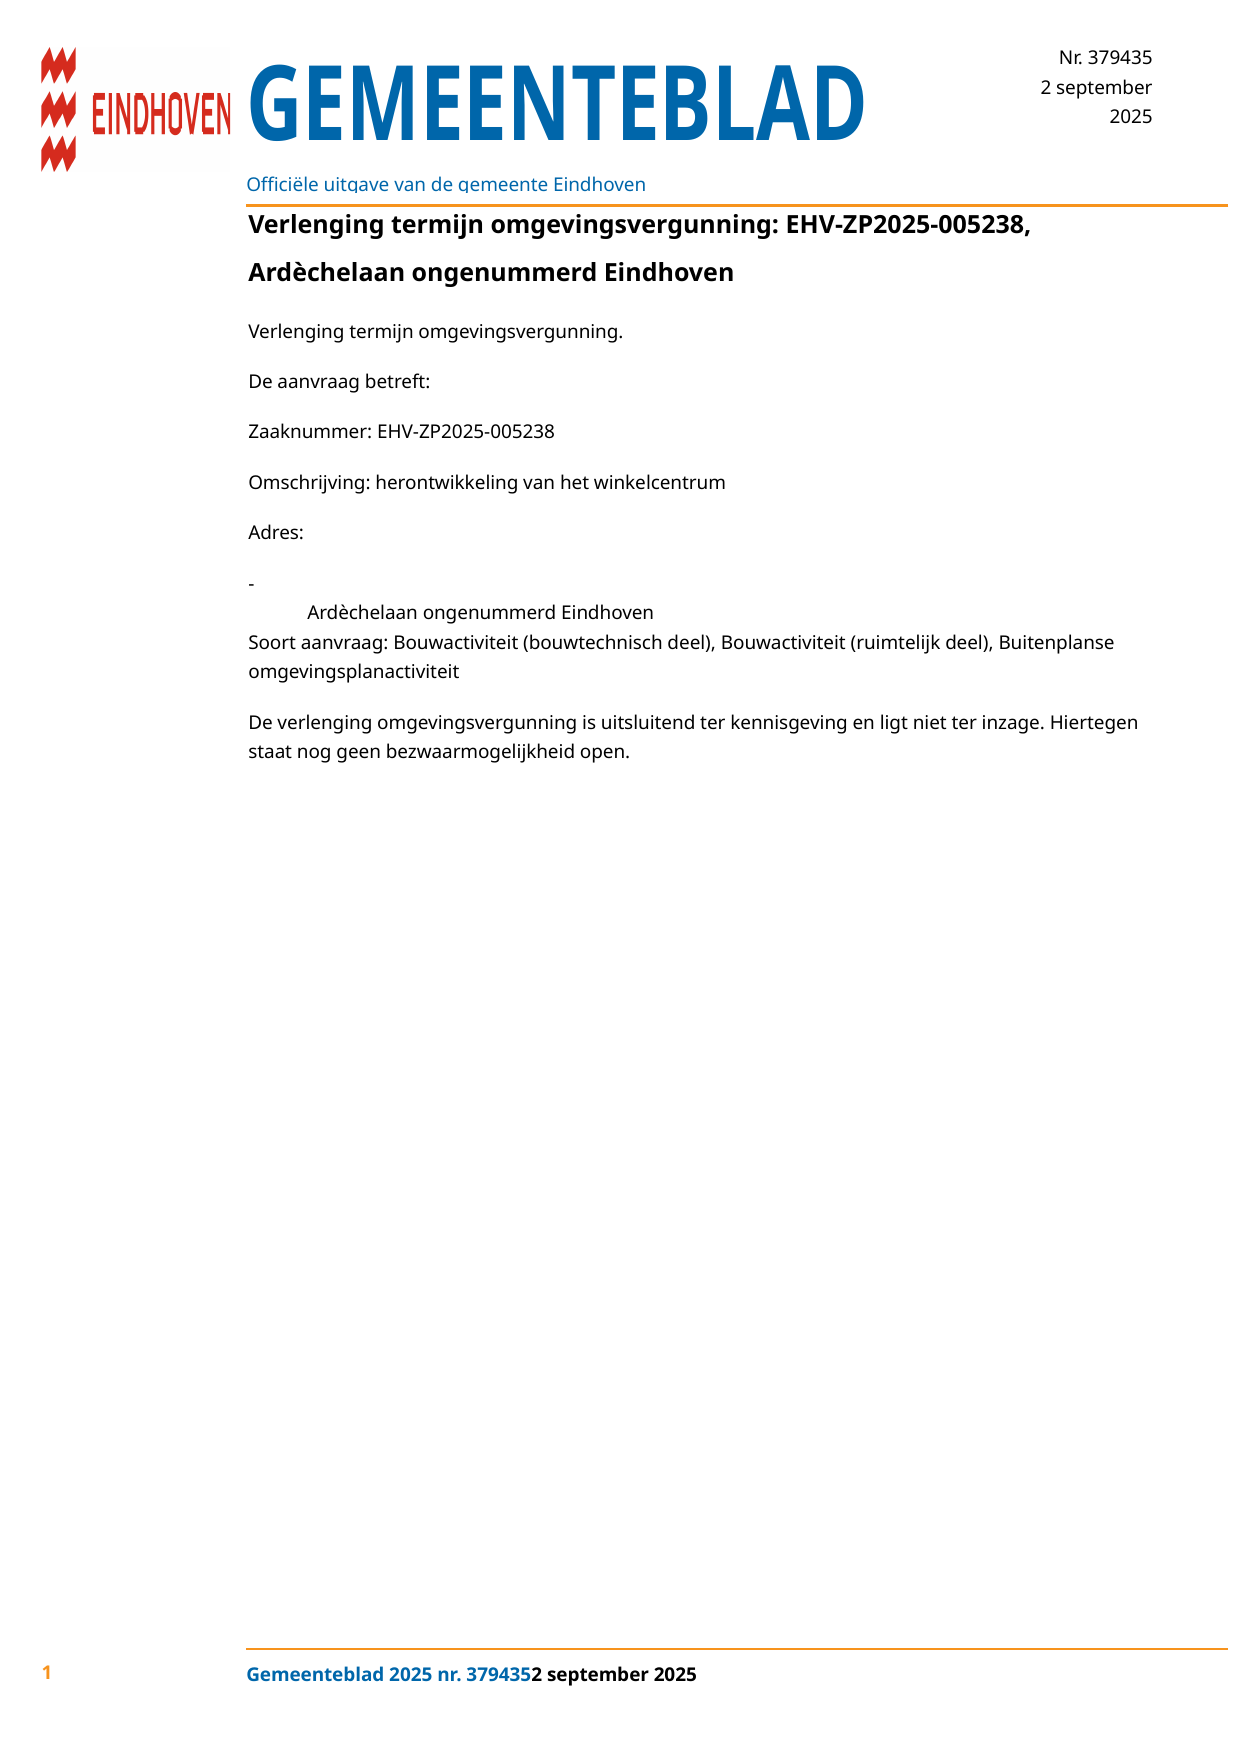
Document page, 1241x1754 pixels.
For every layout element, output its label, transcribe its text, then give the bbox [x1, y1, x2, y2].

list Ardèchelaan ongenummerd Eindhoven [248, 599, 1152, 625]
text Adres: [248, 519, 1152, 545]
picture [41, 47, 231, 172]
text Verlenging termijn omgevingsvergunning. [248, 318, 1152, 344]
text Verlenging termijn omgevingsvergunning: EHV-ZP2025-005238, Ardèchelaan ongenummerd Eindhoven [248, 207, 1152, 288]
text Zaaknummer: EHV-ZP2025-005238 [248, 419, 1152, 444]
text Soort aanvraag: Bouwactiviteit (bouwtechnisch deel), Bouwactiviteit (ruimtelijk deel), Buitenplanse omgevingsplanactiviteit [248, 629, 1152, 684]
text Omschrijving: herontwikkeling van het winkelcentrum [248, 469, 1152, 495]
text De verlenging omgevingsvergunning is uitsluitend ter kennisgeving en ligt niet ter inzage. Hiertegen staat nog geen bezwaarmogelijkheid open. [248, 709, 1152, 764]
text De aanvraag betreft: [248, 368, 1152, 394]
